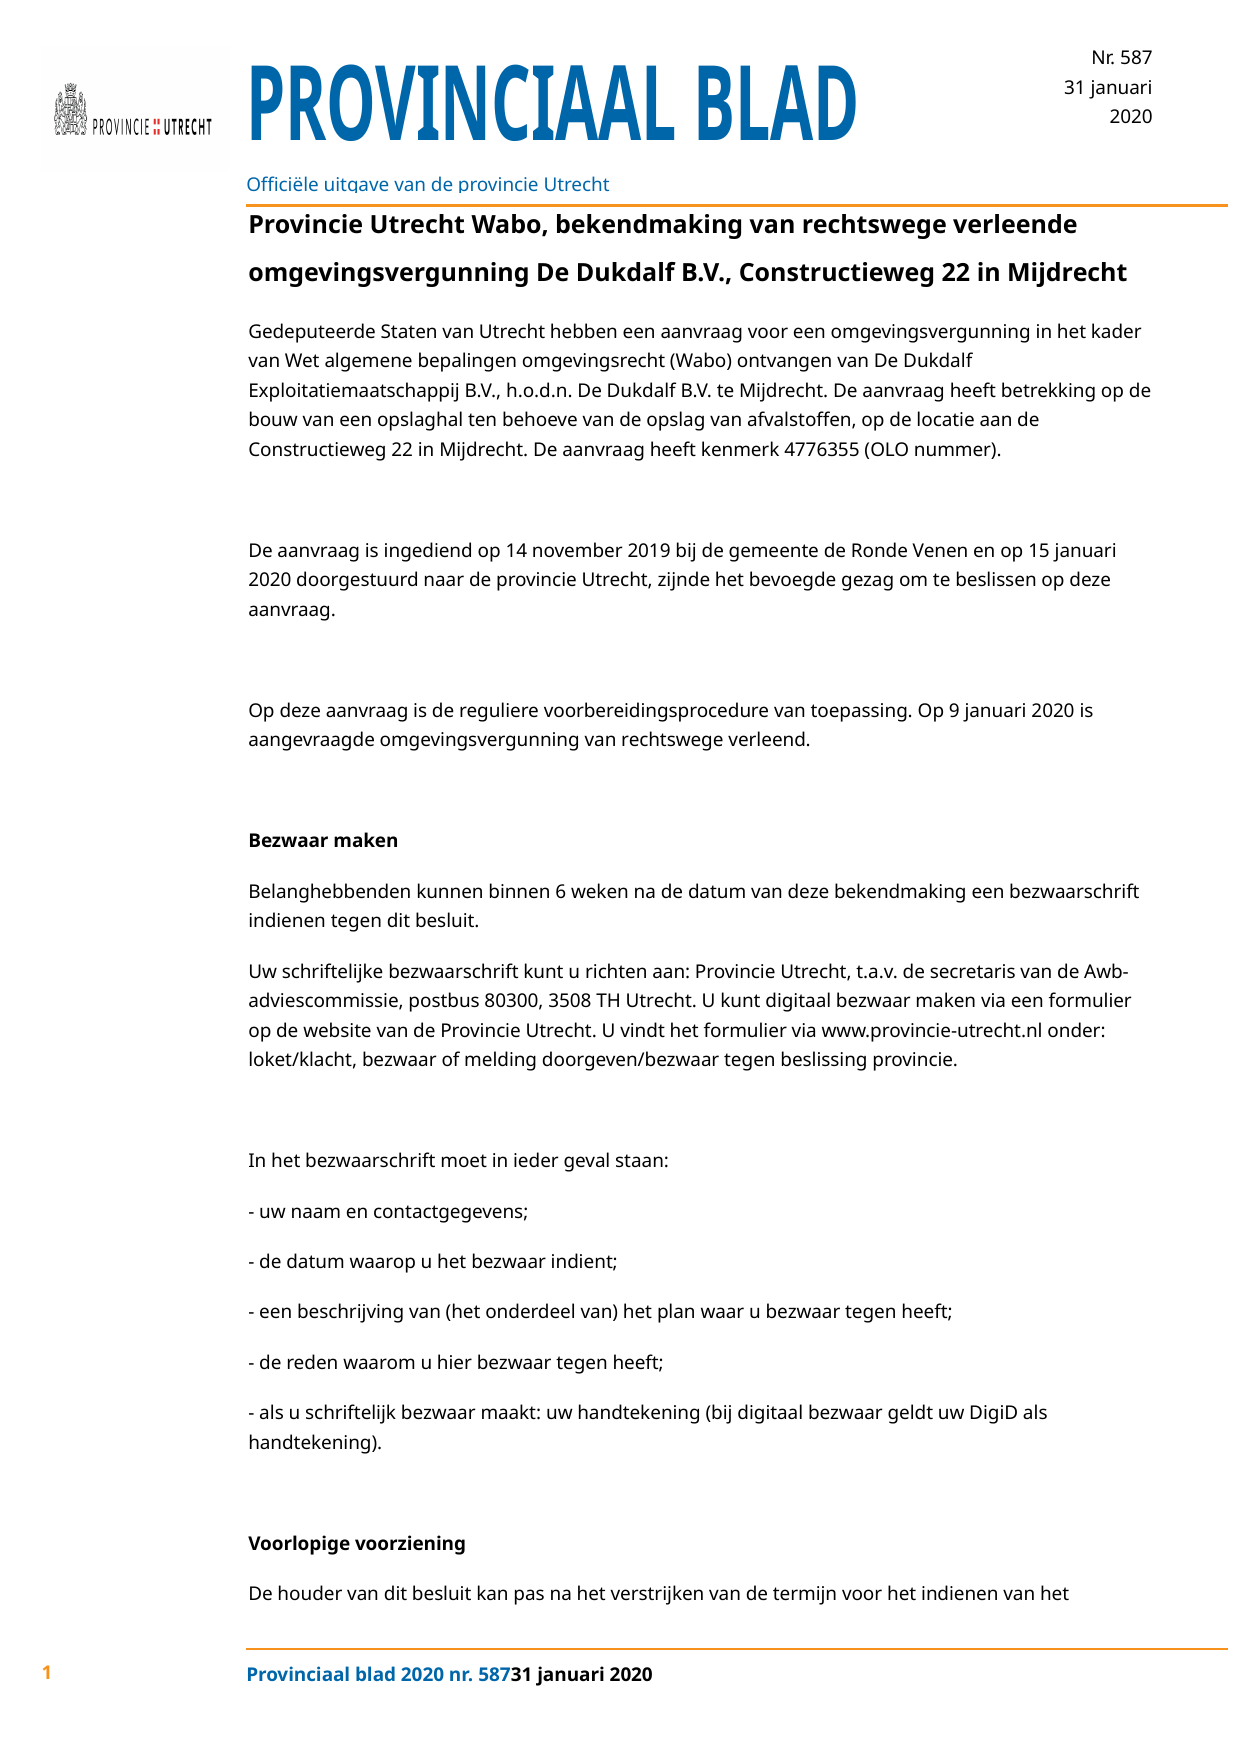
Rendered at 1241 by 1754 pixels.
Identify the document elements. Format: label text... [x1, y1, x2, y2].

text Uw schriftelijke bezwaarschrift kunt u richten aan: Provincie Utrecht, t.a.v. de secretaris van de Awb-adviescommissie, postbus 80300, 3508 TH Utrecht. U kunt digitaal bezwaar maken via een formulier op de website van de Provincie Utrecht. U vindt het formulier via www.provincie-utrecht.nl onder: loket/klacht, bezwaar of melding doorgeven/bezwaar tegen beslissing provincie. [248, 958, 1152, 1072]
text Provincie Utrecht Wabo, bekendmaking van rechtswege verleende omgevingsvergunning De Dukdalf B.V., Constructieweg 22 in Mijdrecht [248, 207, 1152, 288]
text Bezwaar maken [248, 827, 1152, 853]
text Op deze aanvraag is de reguliere voorbereidingsprocedure van toepassing. Op 9 januari 2020 is aangevraagde omgevingsvergunning van rechtswege verleend. [248, 697, 1152, 752]
text Voorlopige voorziening [248, 1530, 1152, 1556]
text - de datum waarop u het bezwaar indient; [248, 1248, 1152, 1274]
text De aanvraag is ingediend op 14 november 2019 bij de gemeente de Ronde Venen en op 15 januari 2020 doorgestuurd naar de provincie Utrecht, zijnde het bevoegde gezag om te beslissen op deze aanvraag. [248, 537, 1152, 622]
text Belanghebbenden kunnen binnen 6 weken na de datum van deze bekendmaking een bezwaarschrift indienen tegen dit besluit. [248, 878, 1152, 933]
text Gedeputeerde Staten van Utrecht hebben een aanvraag voor een omgevingsvergunning in het kader van Wet algemene bepalingen omgevingsrecht (Wabo) ontvangen van De Dukdalf Exploitatiemaatschappij B.V., h.o.d.n. De Dukdalf B.V. te Mijdrecht. De aanvraag heeft betrekking op de bouw van een opslaghal ten behoeve van de opslag van afvalstoffen, op de locatie aan de Constructieweg 22 in Mijdrecht. De aanvraag heeft kenmerk 4776355 (OLO nummer). [248, 318, 1152, 462]
text - als u schriftelijk bezwaar maakt: uw handtekening (bij digitaal bezwaar geldt uw DigiD als handtekening). [248, 1399, 1152, 1455]
text - uw naam en contactgegevens; [248, 1198, 1152, 1224]
text - de reden waarom u hier bezwaar tegen heeft; [248, 1349, 1152, 1375]
text - een beschrijving van (het onderdeel van) het plan waar u bezwaar tegen heeft; [248, 1299, 1152, 1324]
text In het bezwaarschrift moet in ieder geval staan: [248, 1147, 1152, 1173]
picture [41, 47, 231, 172]
text De houder van dit besluit kan pas na het verstrijken van de termijn voor het indienen van het [248, 1580, 1152, 1606]
